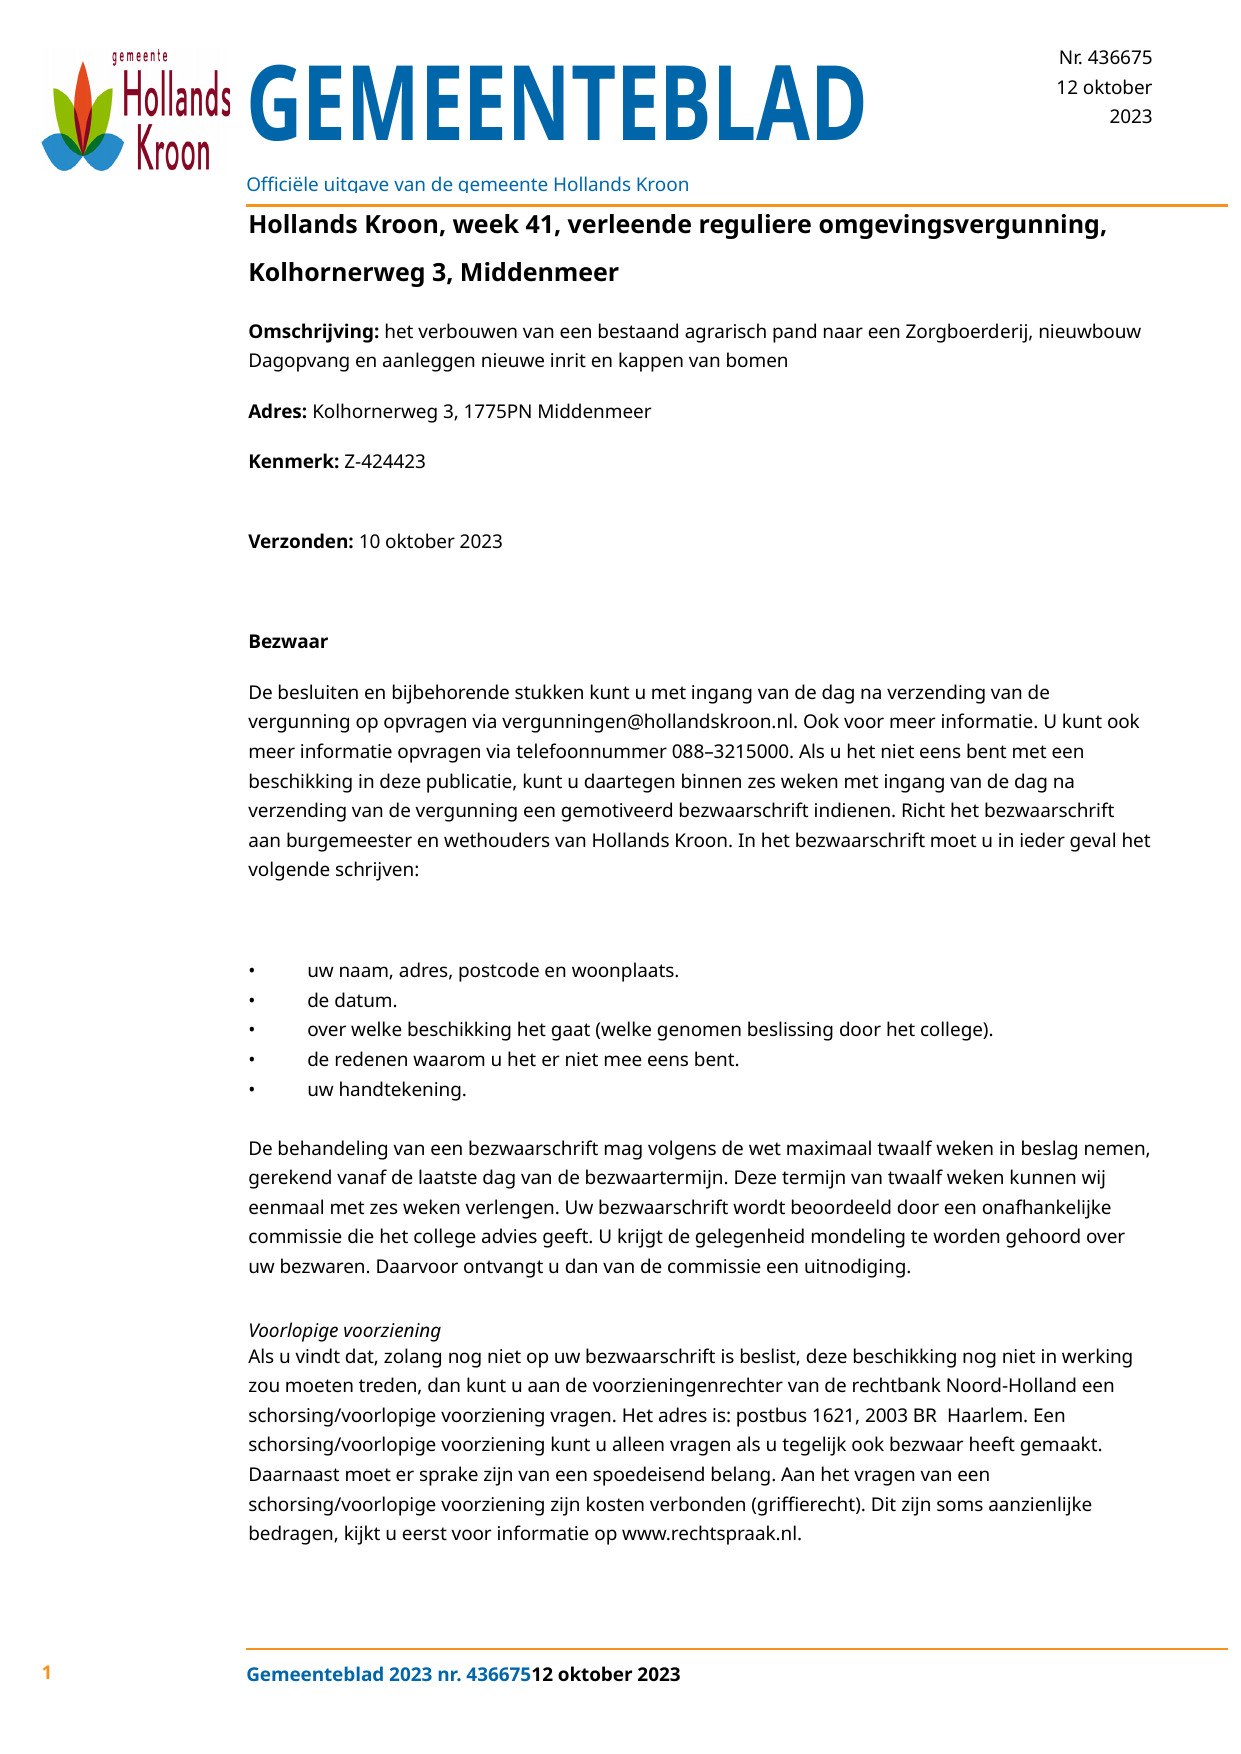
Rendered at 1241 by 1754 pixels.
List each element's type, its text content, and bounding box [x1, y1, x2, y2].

picture [41, 47, 231, 172]
list over welke beschikking het gaat (welke genomen beslissing door het college). [248, 1017, 1152, 1042]
text Adres: Kolhornerweg 3, 1775PN Middenmeer [248, 398, 1152, 424]
text Omschrijving: het verbouwen van een bestaand agrarisch pand naar een Zorgboerd­erij, nieuwbouw Dagopvang en aanleggen nieuwe inrit en kappen van bomen [248, 318, 1152, 373]
list uw naam, adres, postcode en woonplaats. [248, 957, 1152, 983]
text Verzonden: 10 oktober 2023 [248, 528, 1152, 553]
table_header [700, 499, 1152, 524]
text De besluiten en bijbehorende stukken kunt u met ingang van de dag na verzending van de vergunning op opvragen via vergunningen@hollandskroon.nl. Ook voor meer informatie. U kunt ook meer informatie opvragen via telefoonnummer 088–3215000. Als u het niet eens bent met een beschikking in deze publicatie, kunt u daartegen binnen zes weken met ingang van de dag na verzending van de vergunning een gemotiveerd bezwaarschrift indienen. Richt het bezwaarschrift aan burgemeester en wethouders van Hollands Kroon. In het bezwaarschrift moet u in ieder geval het volgende schrijven: [248, 679, 1152, 882]
text Voorlopige voorziening [248, 1317, 1152, 1343]
list uw handtekening. [248, 1076, 1152, 1101]
text Als u vindt dat, zolang nog niet op uw bezwaarschrift is beslist, deze beschikking nog niet in werking zou moeten treden, dan kunt u aan de voorzieningenrechter van de rechtbank Noord-Holland een schorsing/voorlopige voorziening vragen. Het adres is: postbus 1621, 2003 BR Haarlem. Een schorsing/voorlopige voorziening kunt u alleen vragen als u tegelijk ook bezwaar heeft gemaakt. Daarnaast moet er sprake zijn van een spoedeisend belang. Aan het vragen van een schorsing/voorlopige voorziening zijn kosten verbonden (griffierecht). Dit zijn soms aanzienlijke bedragen, kijkt u eerst voor informatie op www.rechtspraak.nl. [248, 1343, 1152, 1546]
text De behandeling van een bezwaarschrift mag volgens de wet maximaal twaalf weken in beslag nemen, gerekend vanaf de laatste dag van de bezwaartermijn. Deze termijn van twaalf weken kunnen wij eenmaal met zes weken verlengen. Uw bezwaarschrift wordt beoordeeld door een onafhankelijke commissie die het college advies geeft. U krijgt de gelegenheid mondeling te worden gehoord over uw bezwaren. Daarvoor ontvangt u dan van de commissie een uitnodiging. [248, 1135, 1152, 1279]
list de datum. [248, 987, 1152, 1013]
text Hollands Kroon, week 41, verleende reguliere omgevingsvergunning, Kolhornerweg 3, Middenmeer [248, 207, 1152, 288]
text Bezwaar [248, 629, 1152, 654]
list de redenen waarom u het er niet mee eens bent. [248, 1046, 1152, 1072]
text Kenmerk: Z-424423 [248, 448, 1152, 474]
table_header [248, 499, 700, 524]
